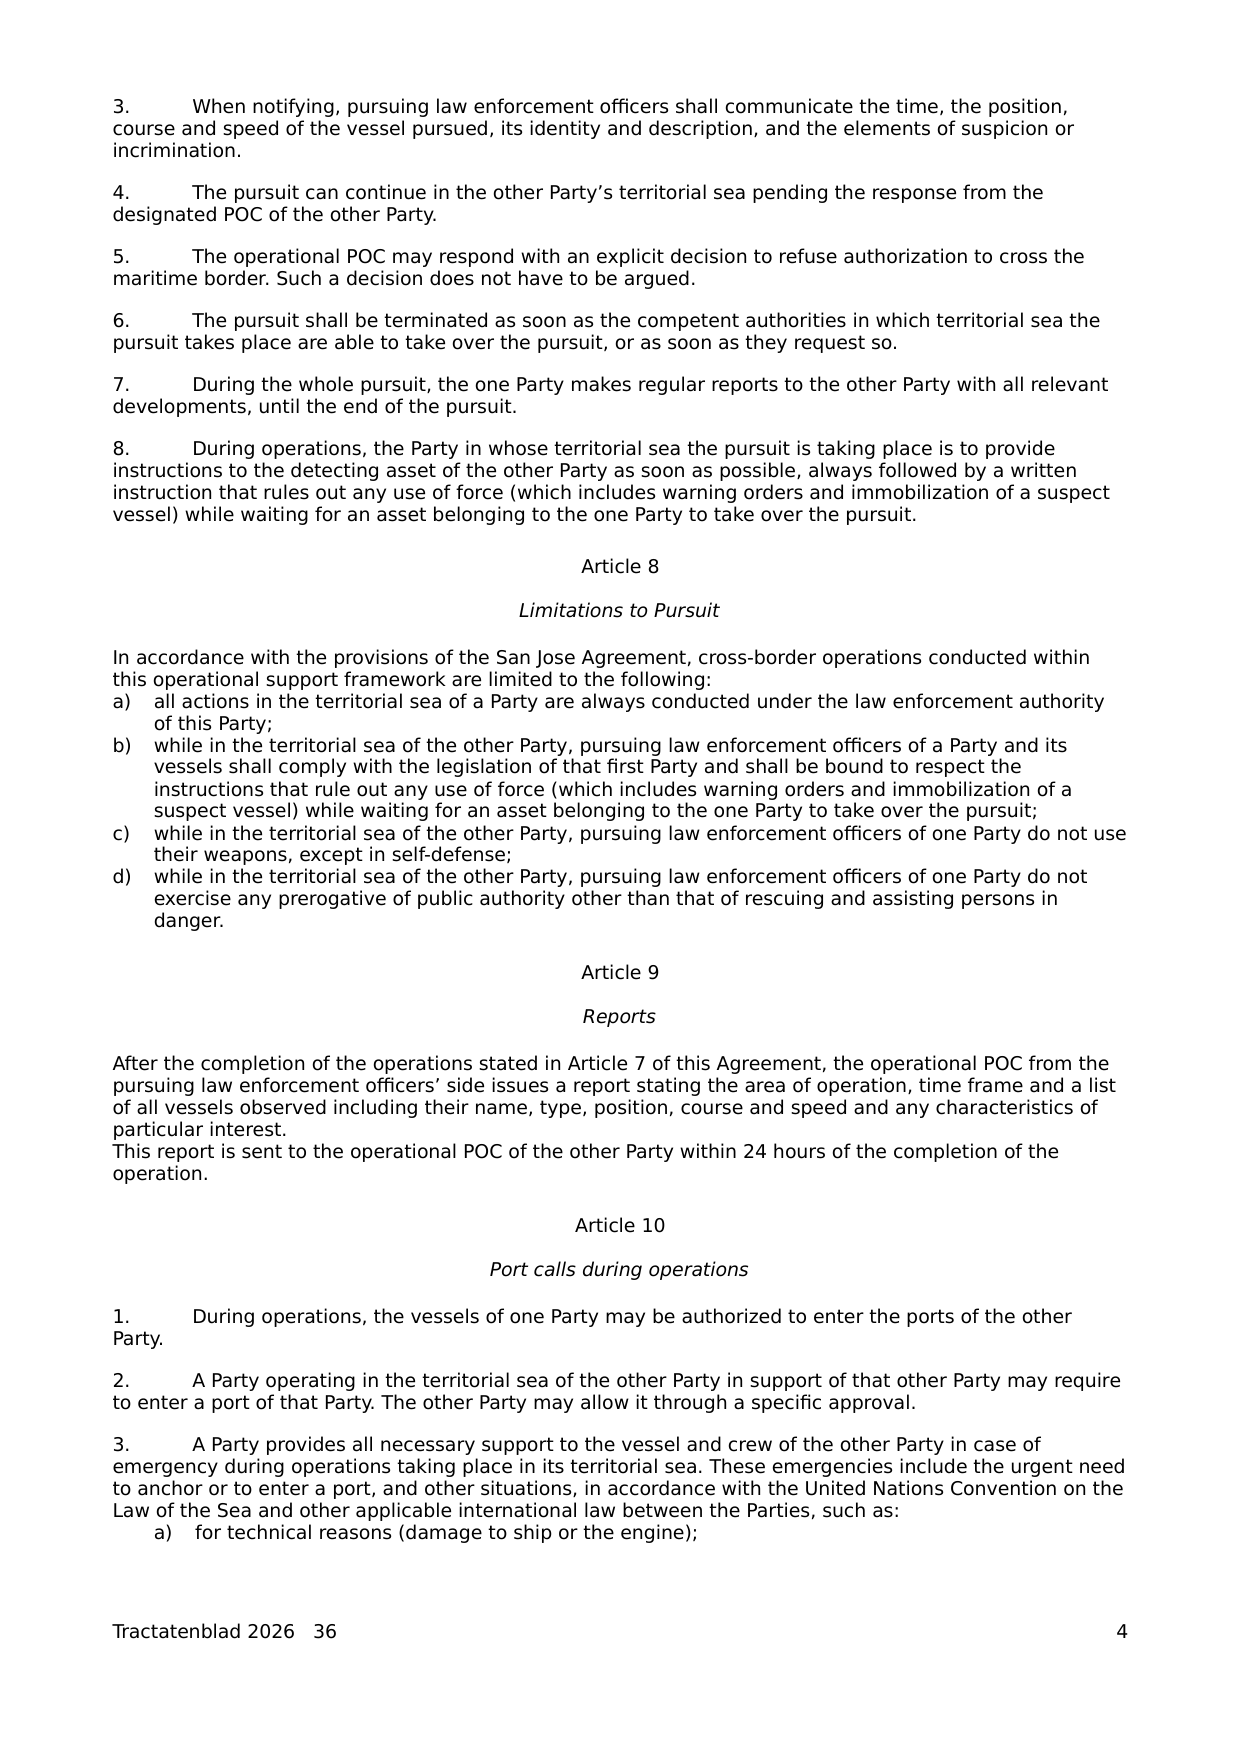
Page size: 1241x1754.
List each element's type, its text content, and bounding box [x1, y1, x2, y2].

text 8. During operations, the Party in whose territorial sea the pursuit is taking place is to provide instructions to the detecting asset of the other Party as soon as possible, always followed by a written instruction that rules out any use of force (which includes warning orders and immobilization of a suspect vessel) while waiting for an asset belonging to the one Party to take over the pursuit. [112, 438, 1128, 526]
text In accordance with the provisions of the San Jose Agreement, cross-border operations conducted within this operational support framework are limited to the following: [112, 647, 1128, 691]
text 3. A Party provides all necessary support to the vessel and crew of the other Party in case of emergency during operations taking place in its territorial sea. These emergencies include the urgent need to anchor or to enter a port, and other situations, in accordance with the United Nations Convention on the Law of the Sea and other applicable international law between the Parties, such as: [112, 1434, 1128, 1522]
subtitle Article 9 Reports [112, 962, 1128, 1028]
text 3. When notifying, pursuing law enforcement officers shall communicate the time, the position, course and speed of the vessel pursued, its identity and description, and the elements of suspicion or incrimination. [112, 96, 1128, 162]
text After the completion of the operations stated in Article 7 of this Agreement, the operational POC from the pursuing law enforcement officers’ side issues a report stating the area of operation, time frame and a list of all vessels observed including their name, type, position, course and speed and any characteristics of particular interest. [112, 1053, 1128, 1141]
text 4. The pursuit can continue in the other Party’s territorial sea pending the response from the designated POC of the other Party. [112, 182, 1128, 226]
text 1. During operations, the vessels of one Party may be authorized to enter the ports of the other Party. [112, 1306, 1128, 1350]
text 5. The operational POC may respond with an explicit decision to refuse authorization to cross the maritime border. Such a decision does not have to be argued. [112, 246, 1128, 290]
text b) while in the territorial sea of the other Party, pursuing law enforcement officers of a Party and its vessels shall comply with the legislation of that first Party and shall be bound to respect the instructions that rule out any use of force (which includes warning orders and immobilization of a suspect vessel) while waiting for an asset belonging to the one Party to take over the pursuit; [112, 734, 1128, 822]
subtitle Article 8 Limitations to Pursuit [112, 556, 1128, 622]
text a) for technical reasons (damage to ship or the engine); [153, 1522, 1128, 1544]
text 7. During the whole pursuit, the one Party makes regular reports to the other Party with all relevant developments, until the end of the pursuit. [112, 374, 1128, 418]
text d) while in the territorial sea of the other Party, pursuing law enforcement officers of one Party do not exercise any prerogative of public authority other than that of rescuing and assisting persons in danger. [112, 866, 1128, 932]
text 2. A Party operating in the territorial sea of the other Party in support of that other Party may require to enter a port of that Party. The other Party may allow it through a specific approval. [112, 1370, 1128, 1414]
text a) all actions in the territorial sea of a Party are always conducted under the law enforcement authority of this Party; [112, 691, 1128, 734]
subtitle Article 10 Port calls during operations [112, 1215, 1128, 1281]
text This report is sent to the operational POC of the other Party within 24 hours of the completion of the operation. [112, 1141, 1128, 1185]
text c) while in the territorial sea of the other Party, pursuing law enforcement officers of one Party do not use their weapons, except in self-defense; [112, 822, 1128, 866]
text 6. The pursuit shall be terminated as soon as the competent authorities in which territorial sea the pursuit takes place are able to take over the pursuit, or as soon as they request so. [112, 310, 1128, 354]
